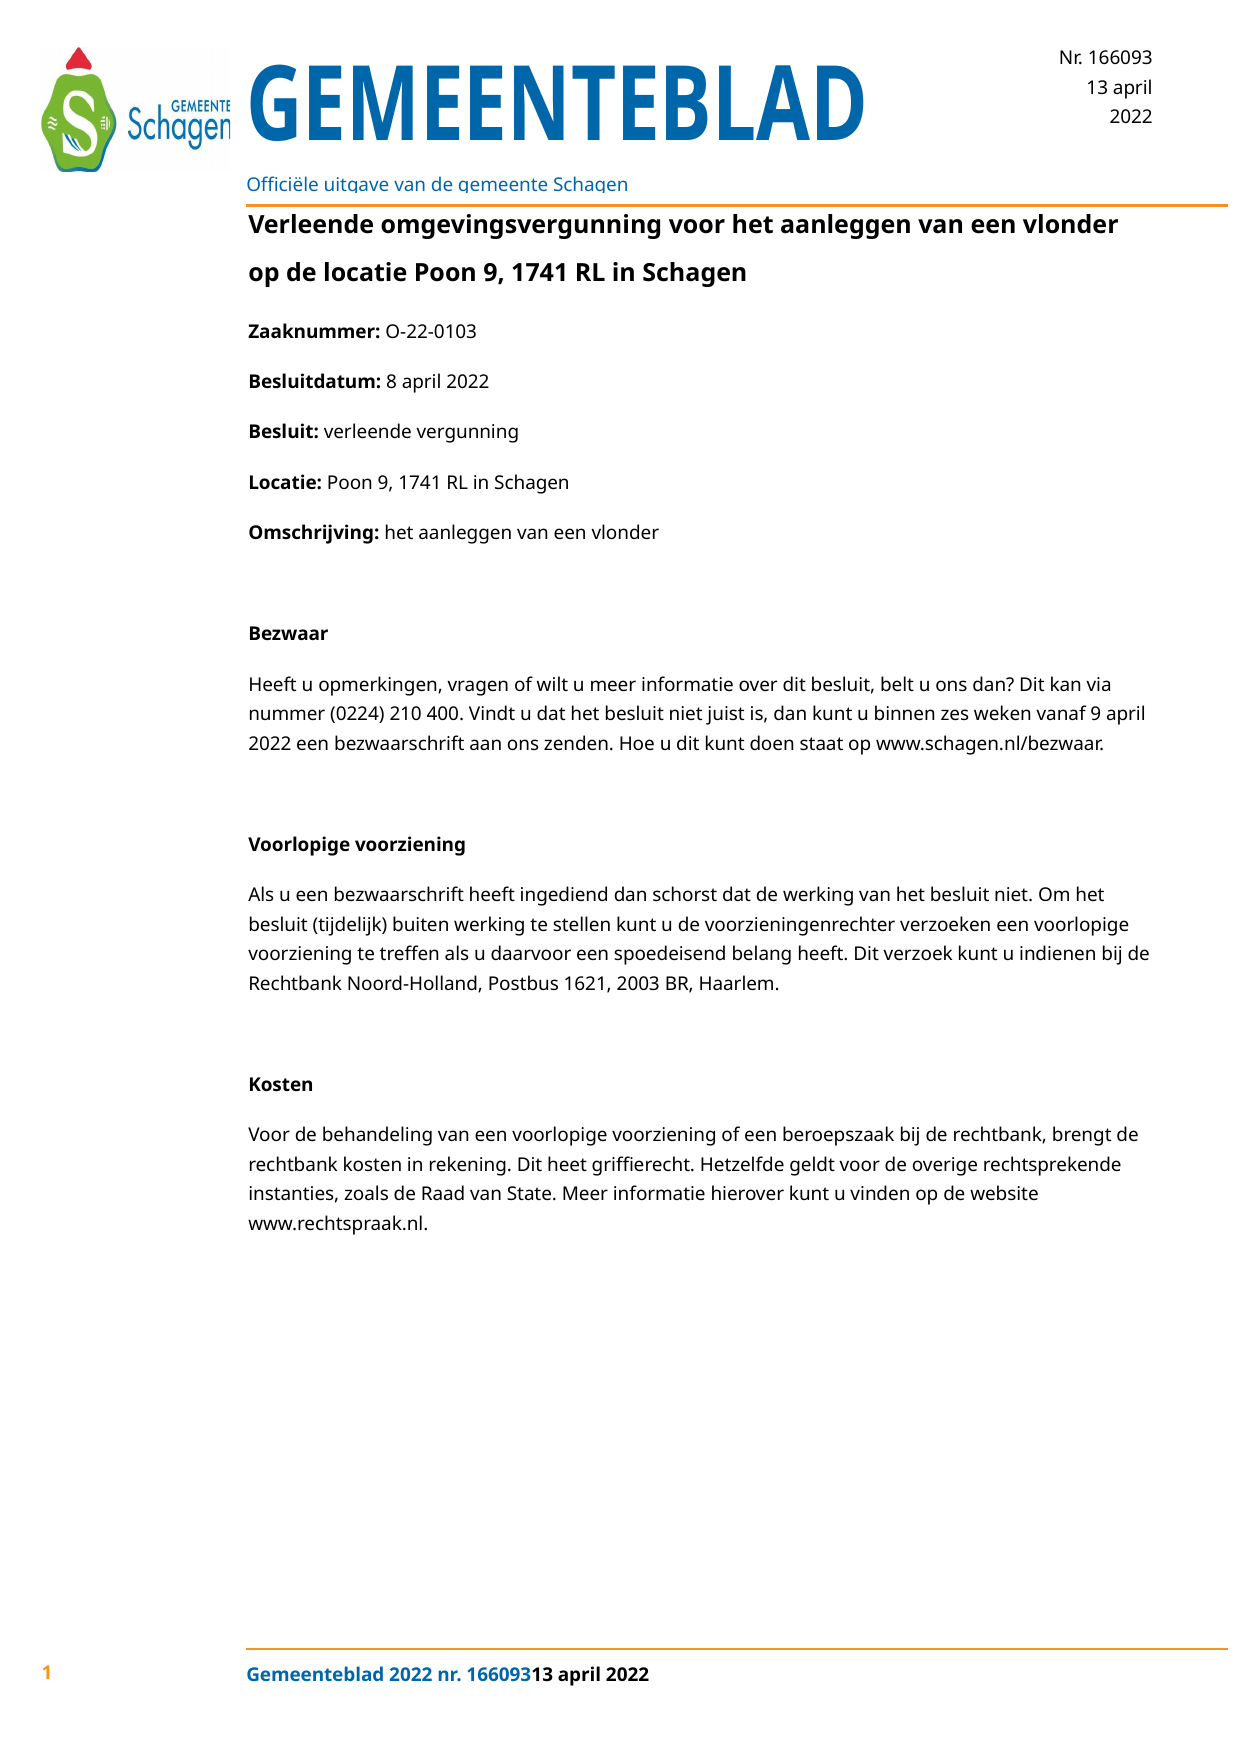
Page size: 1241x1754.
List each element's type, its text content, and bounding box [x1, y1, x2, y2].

text Bezwaar [248, 620, 1152, 646]
text Besluit: verleende vergunning [248, 419, 1152, 444]
text Besluitdatum: 8 april 2022 [248, 368, 1152, 394]
text Voor de behandeling van een voorlopige voorziening of een beroepszaak bij de rechtbank, brengt de rechtbank kosten in rekening. Dit heet griffierecht. Hetzelfde geldt voor de overige rechtsprekende instanties, zoals de Raad van State. Meer informatie hierover kunt u vinden op de website www.rechtspraak.nl. [248, 1121, 1152, 1236]
text Locatie: Poon 9, 1741 RL in Schagen [248, 469, 1152, 495]
text Heeft u opmerkingen, vragen of wilt u meer informatie over dit besluit, belt u ons dan? Dit kan via nummer (0224) 210 400. Vindt u dat het besluit niet juist is, dan kunt u binnen zes weken vanaf 9 april 2022 een bezwaarschrift aan ons zenden. Hoe u dit kunt doen staat op www.schagen.nl/bezwaar. [248, 671, 1152, 756]
picture [41, 47, 231, 172]
text Omschrijving: het aanleggen van een vlonder [248, 519, 1152, 545]
text Als u een bezwaarschrift heeft ingediend dan schorst dat de werking van het besluit niet. Om het besluit (tijdelijk) buiten werking te stellen kunt u de voorzieningenrechter verzoeken een voorlopige voorziening te treffen als u daarvoor een spoedeisend belang heeft. Dit verzoek kunt u indienen bij de Rechtbank Noord-Holland, Postbus 1621, 2003 BR, Haarlem. [248, 881, 1152, 996]
text Voorlopige voorziening [248, 831, 1152, 857]
text Zaaknummer: O-22-0103 [248, 318, 1152, 344]
text Verleende omgevingsvergunning voor het aanleggen van een vlonder op de locatie Poon 9, 1741 RL in Schagen [248, 207, 1152, 288]
text Kosten [248, 1071, 1152, 1097]
